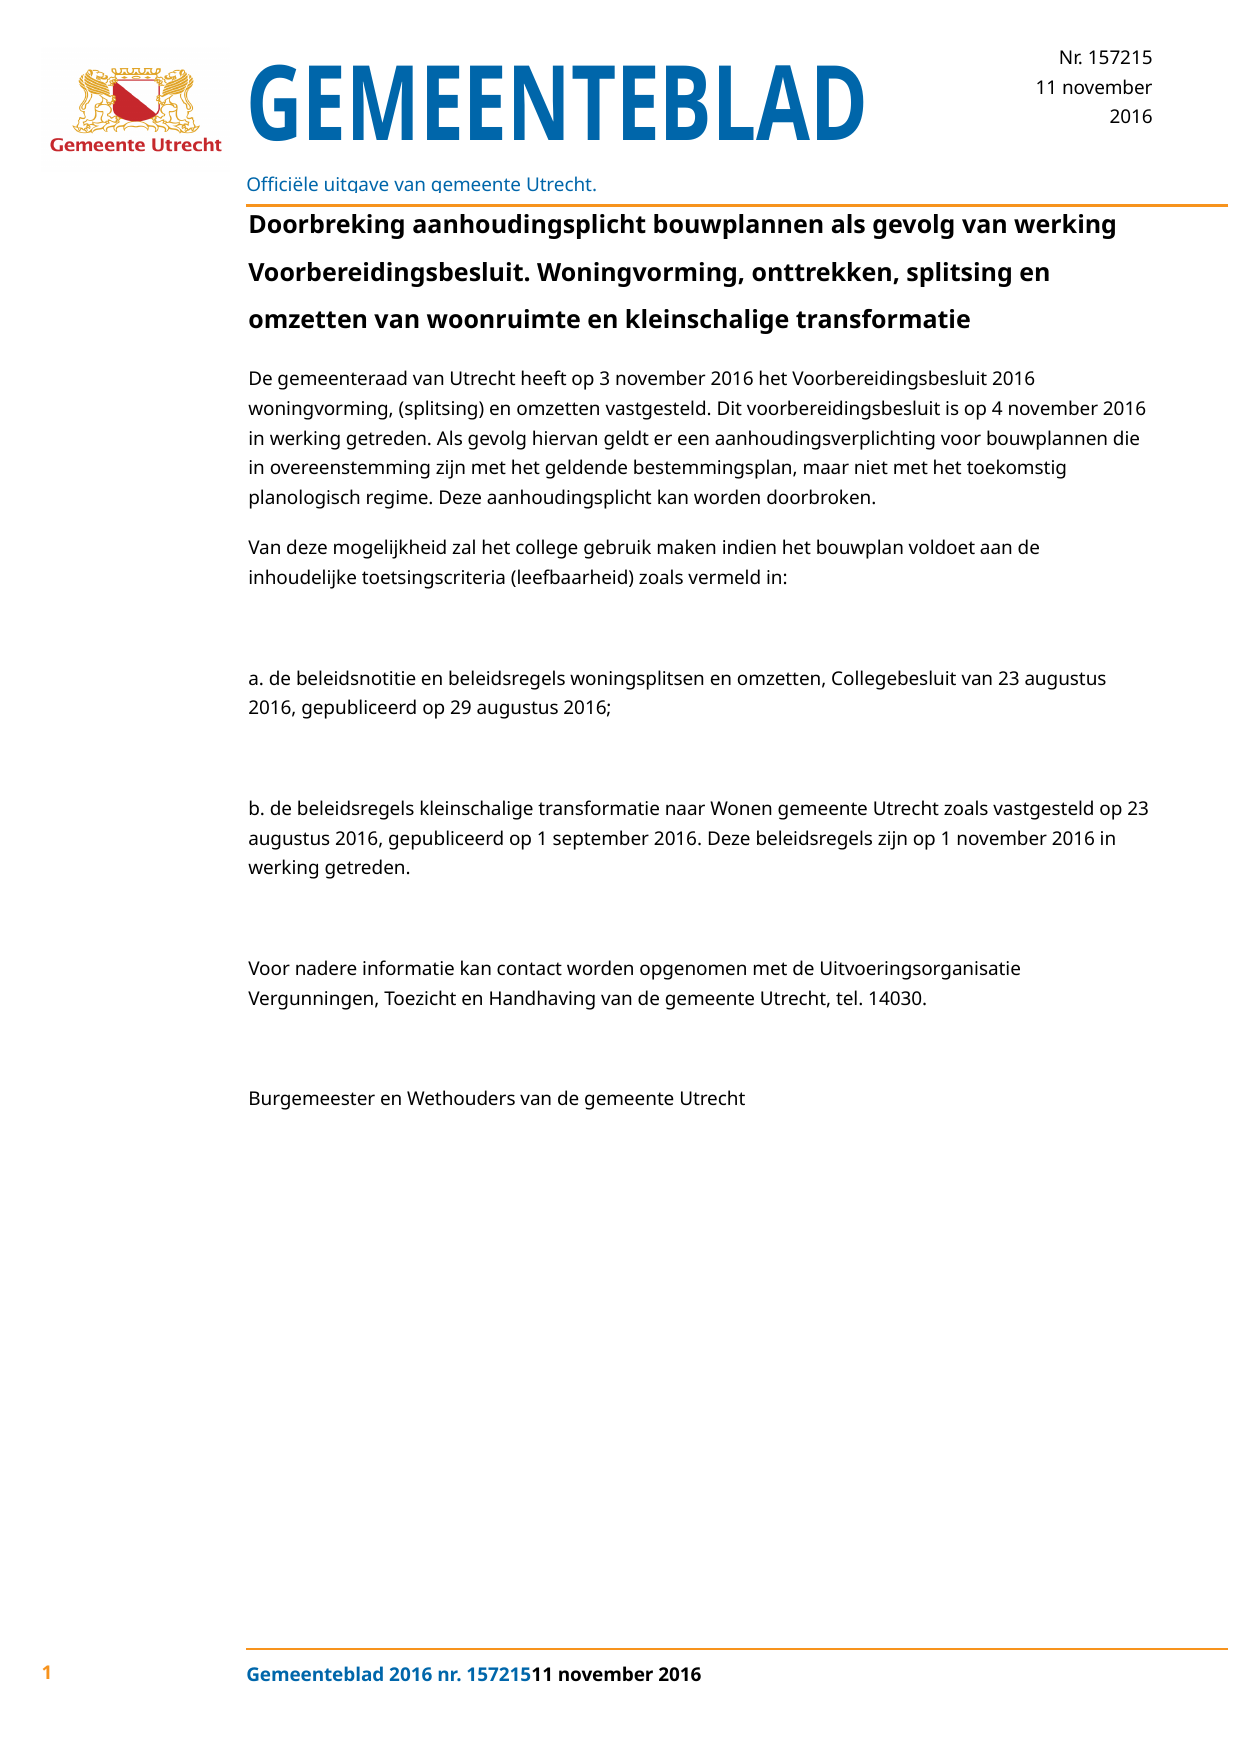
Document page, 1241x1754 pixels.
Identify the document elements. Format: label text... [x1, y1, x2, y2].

text Doorbreking aanhoudingsplicht bouwplannen als gevolg van werking Voorbereidingsbesluit. Woningvorming, onttrekken, splitsing en omzetten van woonruimte en kleinschalige transformatie [248, 207, 1152, 336]
text Voor nadere informatie kan contact worden opgenomen met de Uitvoeringsorganisatie Vergunningen, Toezicht en Handhaving van de gemeente Utrecht, tel. 14030. [248, 955, 1152, 1010]
text a. de beleidsnotitie en beleidsregels woningsplitsen en omzetten, Collegebesluit van 23 augustus 2016, gepubliceerd op 29 augustus 2016; [248, 665, 1152, 720]
picture [41, 47, 231, 172]
text Van deze mogelijkheid zal het college gebruik maken indien het bouwplan voldoet aan de inhoudelijke toetsingscriteria (leefbaarheid) zoals vermeld in: [248, 534, 1152, 589]
text b. de beleidsregels kleinschalige transformatie naar Wonen gemeente Utrecht zoals vastgesteld op 23 augustus 2016, gepubliceerd op 1 september 2016. Deze beleidsregels zijn op 1 november 2016 in werking getreden. [248, 795, 1152, 880]
text Burgemeester en Wethouders van de gemeente Utrecht [248, 1086, 1152, 1111]
text De gemeenteraad van Utrecht heeft op 3 november 2016 het Voorbereidingsbesluit 2016 woningvorming, (splitsing) en omzetten vastgesteld. Dit voorbereidingsbesluit is op 4 november 2016 in werking getreden. Als gevolg hiervan geldt er een aanhoudingsverplichting voor bouwplannen die in overeenstemming zijn met het geldende bestemmingsplan, maar niet met het toekomstig planologisch regime. Deze aanhoudingsplicht kan worden doorbroken. [248, 366, 1152, 509]
